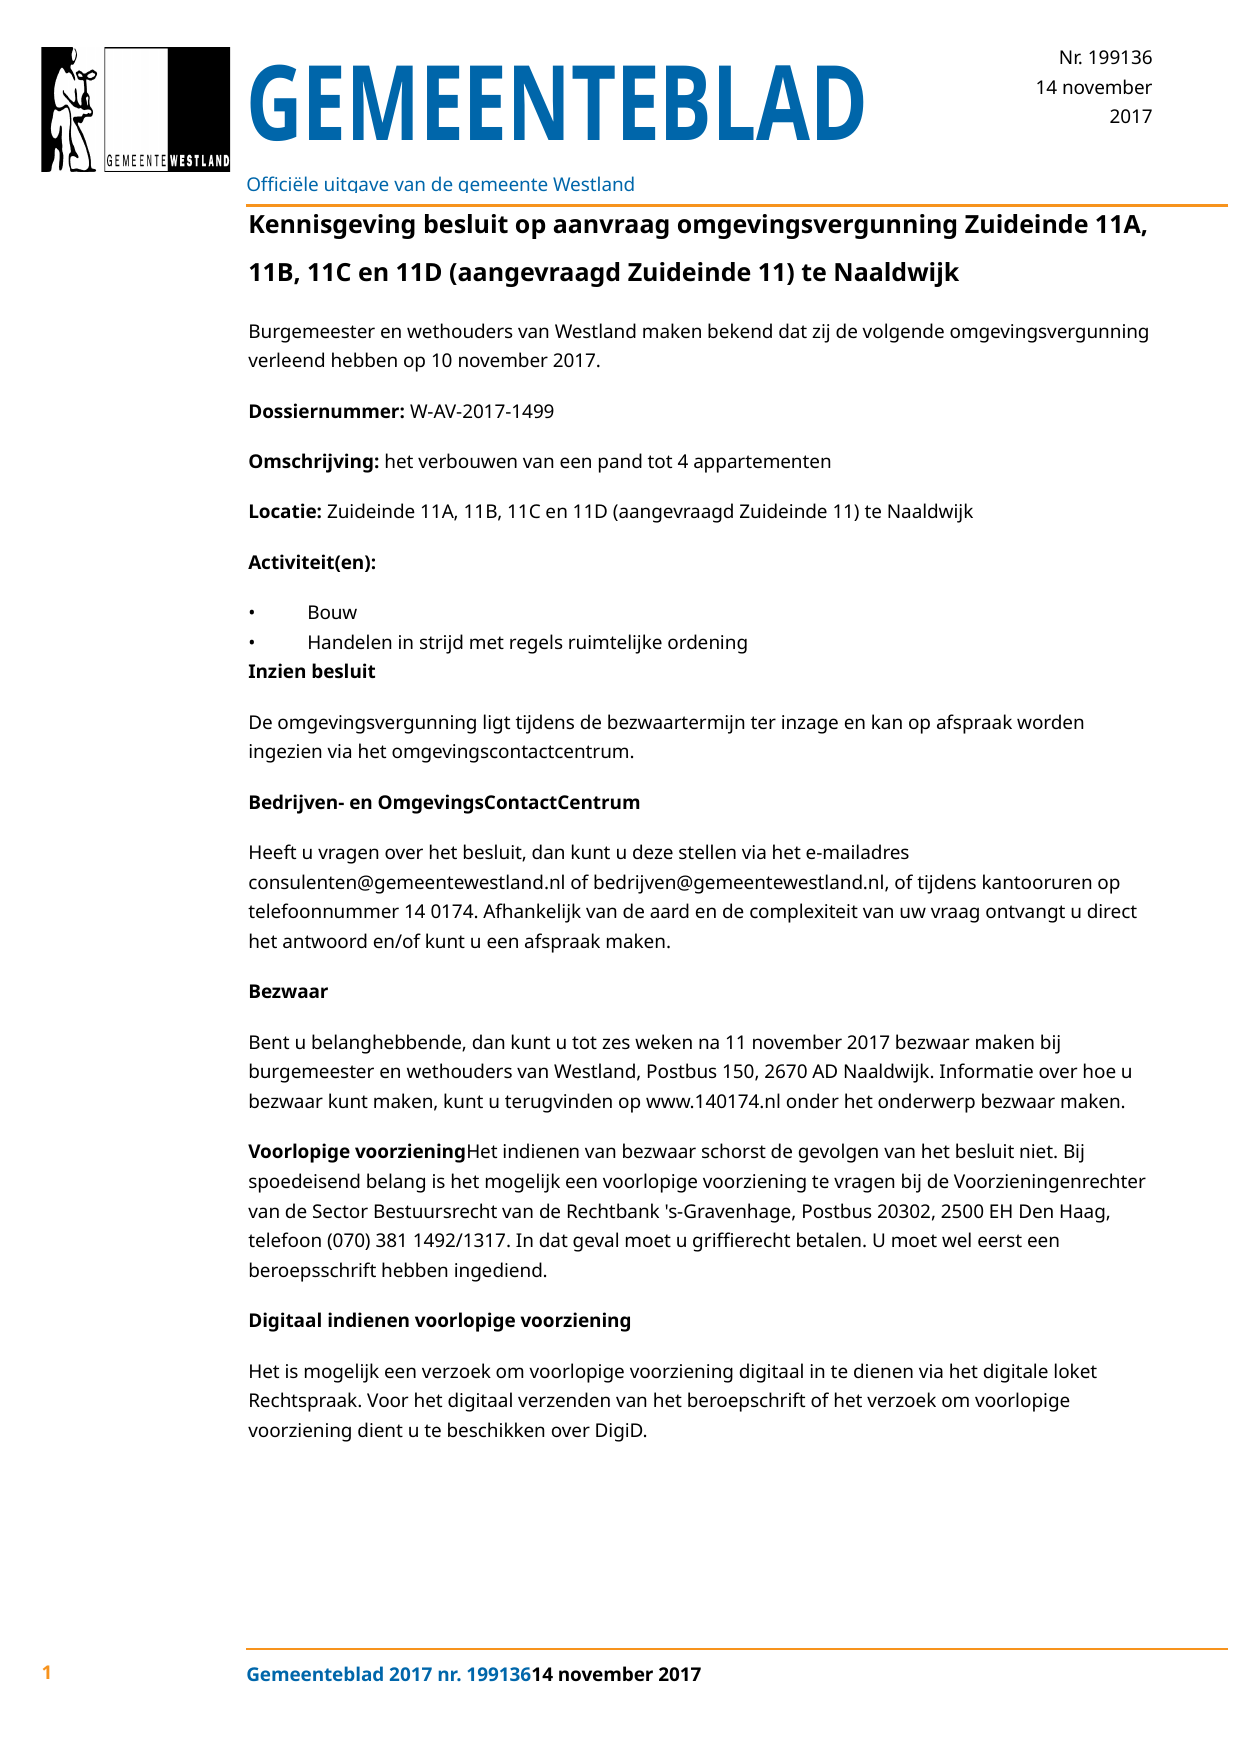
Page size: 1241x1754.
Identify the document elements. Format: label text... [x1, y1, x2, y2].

list Handelen in strijd met regels ruimtelijke ordening [248, 629, 1152, 655]
text Burgemeester en wethouders van Westland maken bekend dat zij de volgende omgevingsvergunning verleend hebben op 10 november 2017. [248, 318, 1152, 373]
text Locatie: Zuideinde 11A, 11B, 11C en 11D (aangevraagd Zuideinde 11) te Naaldwijk [248, 499, 1152, 524]
text Omschrijving: het verbouwen van een pand tot 4 appartementen [248, 448, 1152, 474]
text Bedrijven- en OmgevingsContactCentrum [248, 789, 1152, 815]
list Bouw [248, 599, 1152, 625]
text Het is mogelijk een verzoek om voorlopige voorziening digitaal in te dienen via het digitale loket Rechtspraak. Voor het digitaal verzenden van het beroepschrift of het verzoek om voorlopige voorziening dient u te beschikken over DigiD. [248, 1358, 1152, 1443]
picture [41, 47, 231, 172]
text Bezwaar [248, 979, 1152, 1004]
text Kennisgeving besluit op aanvraag omgevingsvergunning Zuideinde 11A, 11B, 11C en 11D (aangevraagd Zuideinde 11) te Naaldwijk [248, 207, 1152, 288]
text Voorlopige voorzieningHet indienen van bezwaar schorst de gevolgen van het besluit niet. Bij spoedeisend belang is het mogelijk een voorlopige voorziening te vragen bij de Voorzieningenrechter van de Sector Bestuursrecht van de Rechtbank 's-Gravenhage, Postbus 20302, 2500 EH Den Haag, telefoon (070) 381 1492/1317. In dat geval moet u griffierecht betalen. U moet wel eerst een beroepsschrift hebben ingediend. [248, 1139, 1152, 1283]
text Dossiernummer: W-AV-2017-1499 [248, 398, 1152, 424]
text Heeft u vragen over het besluit, dan kunt u deze stellen via het e-mailadres consulenten@gemeentewestland.nl of bedrijven@gemeentewestland.nl, of tijdens kantooruren op telefoonnummer 14 0174. Afhankelijk van de aard en de complexiteit van uw vraag ontvangt u direct het antwoord en/of kunt u een afspraak maken. [248, 839, 1152, 954]
text Activiteit(en): [248, 549, 1152, 575]
text Inzien besluit [248, 659, 1152, 684]
text Digitaal indienen voorlopige voorziening [248, 1307, 1152, 1333]
text De omgevingsvergunning ligt tijdens de bezwaartermijn ter inzage en kan op afspraak worden ingezien via het omgevingscontactcentrum. [248, 709, 1152, 764]
text Bent u belanghebbende, dan kunt u tot zes weken na 11 november 2017 bezwaar maken bij burgemeester en wethouders van Westland, Postbus 150, 2670 AD Naaldwijk. Informatie over hoe u bezwaar kunt maken, kunt u terugvinden op www.140174.nl onder het onderwerp bezwaar maken. [248, 1029, 1152, 1114]
